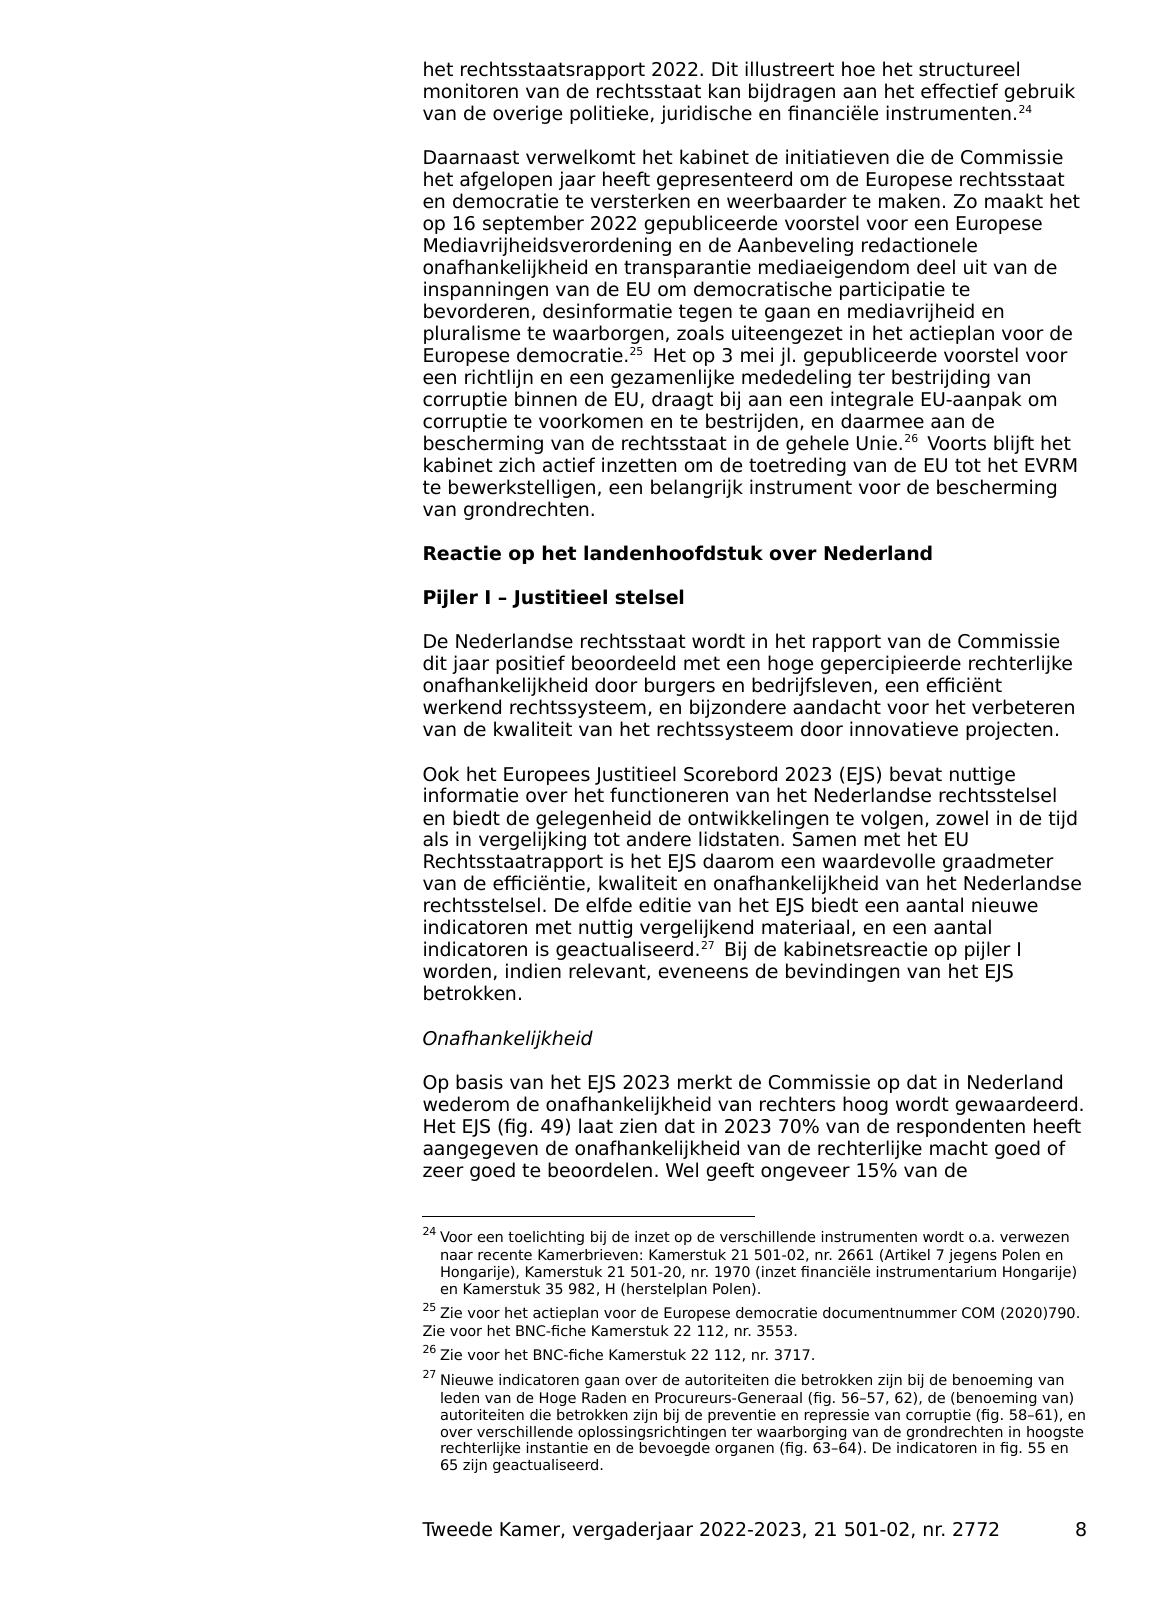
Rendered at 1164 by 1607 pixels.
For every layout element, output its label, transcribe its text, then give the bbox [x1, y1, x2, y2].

text Ook het Europees Justitieel Scorebord 2023 (EJS) bevat nuttige informatie over het functioneren van het Nederlandse rechtsstelsel en biedt de gelegenheid de ontwikkelingen te volgen, zowel in de tijd als in vergelijking tot andere lidstaten. Samen met het EU Rechtsstaatrapport is het EJS daarom een waardevolle graadmeter van de efficiëntie, kwaliteit en onafhankelijkheid van het Nederlandse rechtsstelsel. De elfde editie van het EJS biedt een aantal nieuwe indicatoren met nuttig vergelijkend materiaal, en een aantal indicatoren is geactualiseerd. Bij de kabinetsreactie op pijler I worden, indien relevant, eveneens de bevindingen van het EJS betrokken. [422, 763, 1087, 1005]
text Daarnaast verwelkomt het kabinet de initiatieven die de Commissie het afgelopen jaar heeft gepresenteerd om de Europese rechtsstaat en democratie te versterken en weerbaarder te maken. Zo maakt het op 16 september 2022 gepubliceerde voorstel voor een Europese Mediavrijheidsverordening en de Aanbeveling redactionele onafhankelijkheid en transparantie mediaeigendom deel uit van de inspanningen van de EU om democratische participatie te bevorderen, desinformatie tegen te gaan en mediavrijheid en pluralisme te waarborgen, zoals uiteengezet in het actieplan voor de Europese democratie. Het op 3 mei jl. gepubliceerde voorstel voor een richtlijn en een gezamenlijke mededeling ter bestrijding van corruptie binnen de EU, draagt bij aan een integrale EU-aanpak om corruptie te voorkomen en te bestrijden, en daarmee aan de bescherming van de rechtsstaat in de gehele Unie. Voorts blijft het kabinet zich actief inzetten om de toetreding van de EU tot het EVRM te bewerkstelligen, een belangrijk instrument voor de bescherming van grondrechten. [422, 147, 1087, 521]
text Op basis van het EJS 2023 merkt de Commissie op dat in Nederland wederom de onafhankelijkheid van rechters hoog wordt gewaardeerd. Het EJS (fig. 49) laat zien dat in 2023 70% van de respondenten heeft aangegeven de onafhankelijkheid van de rechterlijke macht goed of zeer goed te beoordelen. Wel geeft ongeveer 15% van de [422, 1072, 1087, 1181]
text Zie voor het BNC-fiche Kamerstuk 22 112, nr. 3717. [422, 1343, 1087, 1365]
text Voor een toelichting bij de inzet op de verschillende instrumenten wordt o.a. verwezen naar recente Kamerbrieven: Kamerstuk 21 501-02, nr. 2661 (Artikel 7 jegens Polen en Hongarije), Kamerstuk 21 501-20, nr. 1970 (inzet financiële instrumentarium Hongarije) en Kamerstuk 35 982, H (herstelplan Polen). [422, 1225, 1087, 1298]
text Zie voor het BNC-fiche Kamerstuk 22 112, nr. 3553. [422, 1323, 1087, 1340]
text het rechtsstaatsrapport 2022. Dit illustreert hoe het structureel monitoren van de rechtsstaat kan bijdragen aan het effectief gebruik van de overige politieke, juridische en financiële instrumenten. [422, 59, 1087, 125]
subtitle Pijler I – Justitieel stelsel [422, 587, 1087, 609]
subtitle Reactie op het landenhoofdstuk over Nederland [422, 543, 1087, 565]
text Nieuwe indicatoren gaan over de autoriteiten die betrokken zijn bij de benoeming van leden van de Hoge Raden en Procureurs-Generaal (fig. 56–57, 62), de (benoeming van) autoriteiten die betrokken zijn bij de preventie en repressie van corruptie (fig. 58–61), en over verschillende oplossingsrichtingen ter waarborging van de grondrechten in hoogste rechterlijke instantie en de bevoegde organen (fig. 63–64). De indicatoren in fig. 55 en 65 zijn geactualiseerd. [422, 1368, 1087, 1474]
subtitle Onafhankelijkheid [422, 1027, 1087, 1049]
text Zie voor het actieplan voor de Europese democratie documentnummer COM (2020)790. [422, 1301, 1087, 1323]
text De Nederlandse rechtsstaat wordt in het rapport van de Commissie dit jaar positief beoordeeld met een hoge gepercipieerde rechterlijke onafhankelijkheid door burgers en bedrijfsleven, een efficiënt werkend rechtssysteem, en bijzondere aandacht voor het verbeteren van de kwaliteit van het rechtssysteem door innovatieve projecten. [422, 631, 1087, 741]
